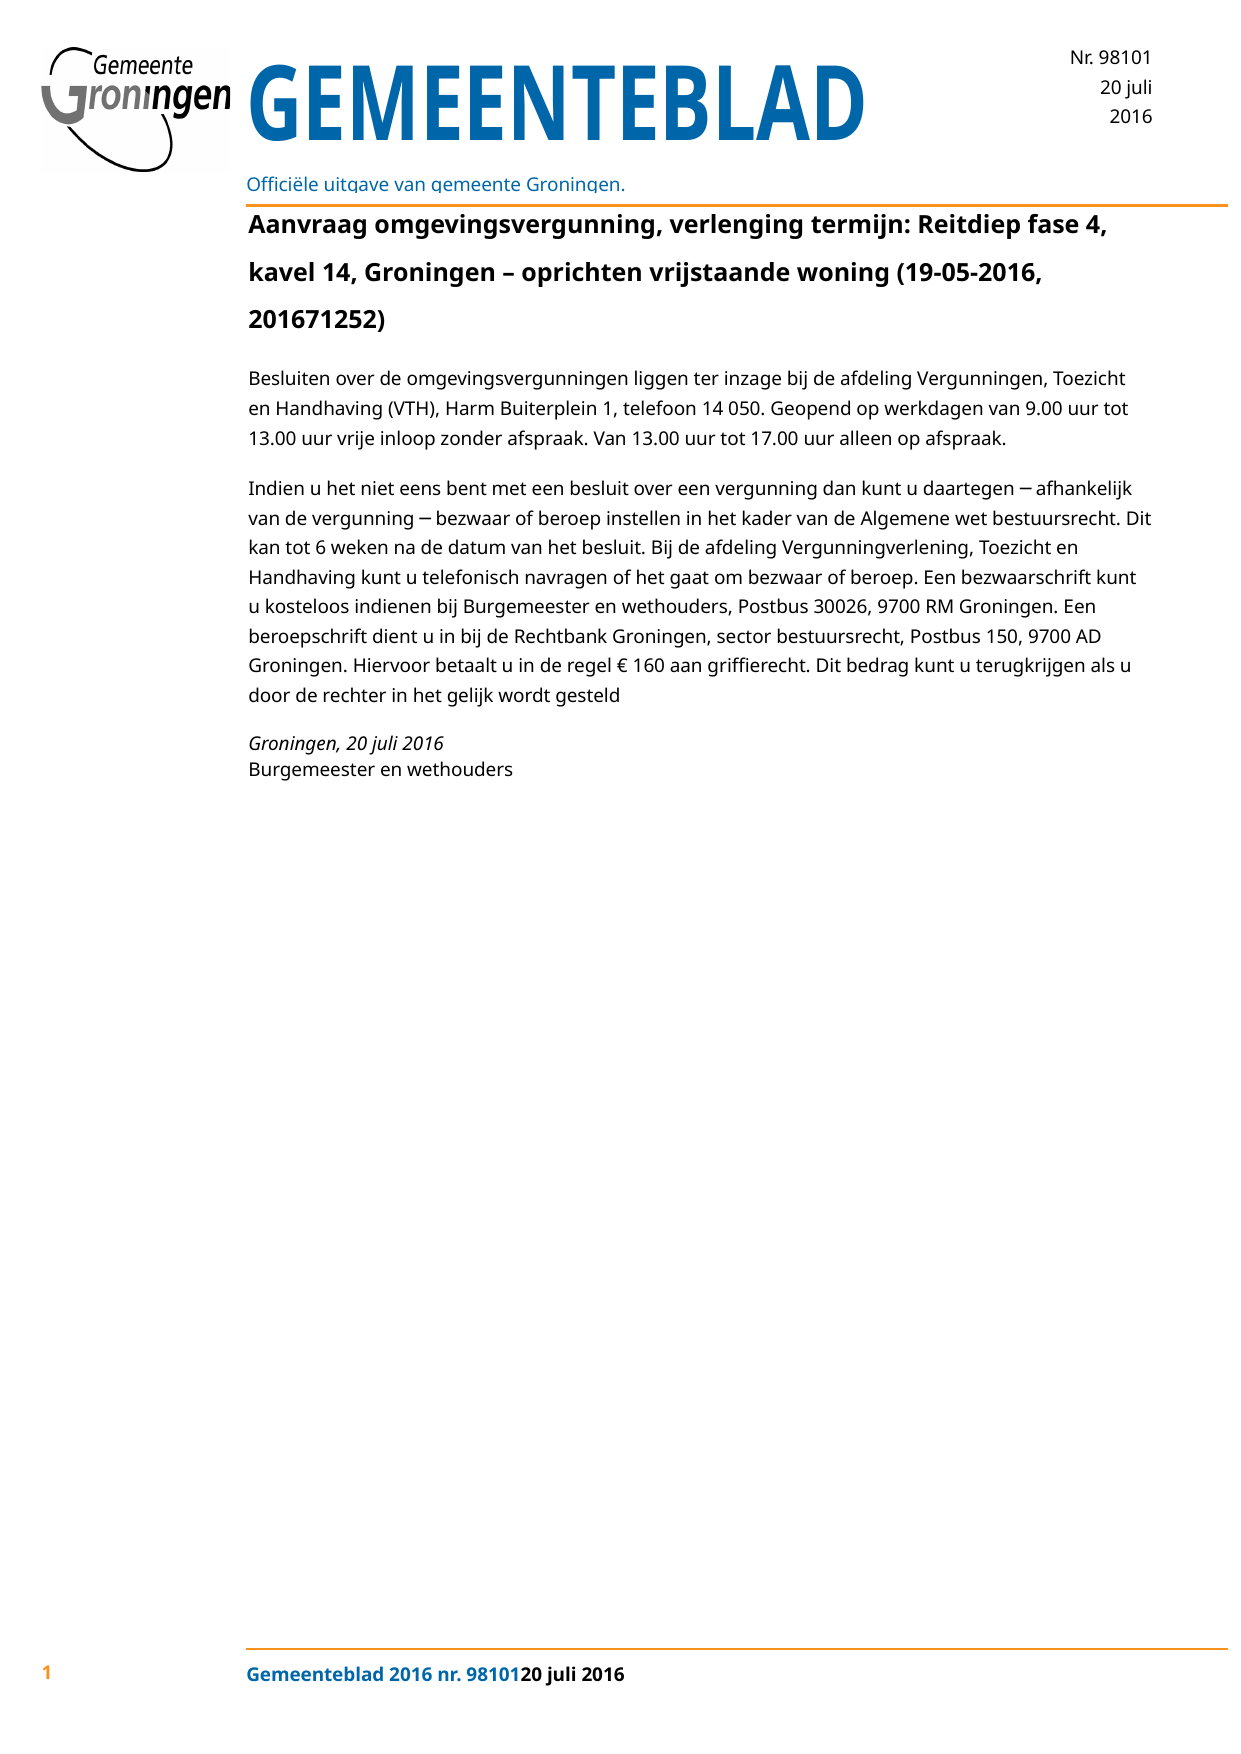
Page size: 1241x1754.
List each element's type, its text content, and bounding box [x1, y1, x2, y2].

picture [41, 47, 231, 172]
text Indien u het niet eens bent met een besluit over een vergunning dan kunt u daartegen ─ afhankelijk van de vergunning ─ bezwaar of beroep instellen in het kader van de Algemene wet bestuursrecht. Dit kan tot 6 weken na de datum van het besluit. Bij de afdeling Vergunningverlening, Toezicht en Handhaving kunt u telefonisch navragen of het gaat om bezwaar of beroep. Een bezwaarschrift kunt u kosteloos indienen bij Burgemeester en wethouders, Postbus 30026, 9700 RM Groningen. Een beroepschrift dient u in bij de Rechtbank Groningen, sector bestuursrecht, Postbus 150, 9700 AD Groningen. Hiervoor betaalt u in de regel € 160 aan griffierecht. Dit bedrag kunt u terugkrijgen als u door de rechter in het gelijk wordt gesteld [248, 475, 1152, 708]
text Besluiten over de omgevingsvergunningen liggen ter inzage bij de afdeling Vergunningen, Toezicht en Handhaving (VTH), Harm Buiterplein 1, telefoon 14 050. Geopend op werkdagen van 9.00 uur tot 13.00 uur vrije inloop zonder afspraak. Van 13.00 uur tot 17.00 uur alleen op afspraak. [248, 366, 1152, 450]
text Groningen, 20 juli 2016 [248, 730, 1152, 756]
text Burgemeester en wethouders [248, 756, 1152, 781]
text Aanvraag omgevingsvergunning, verlenging termijn: Reitdiep fase 4, kavel 14, Groningen – oprichten vrijstaande woning (19-05-2016, 201671252) [248, 207, 1152, 336]
